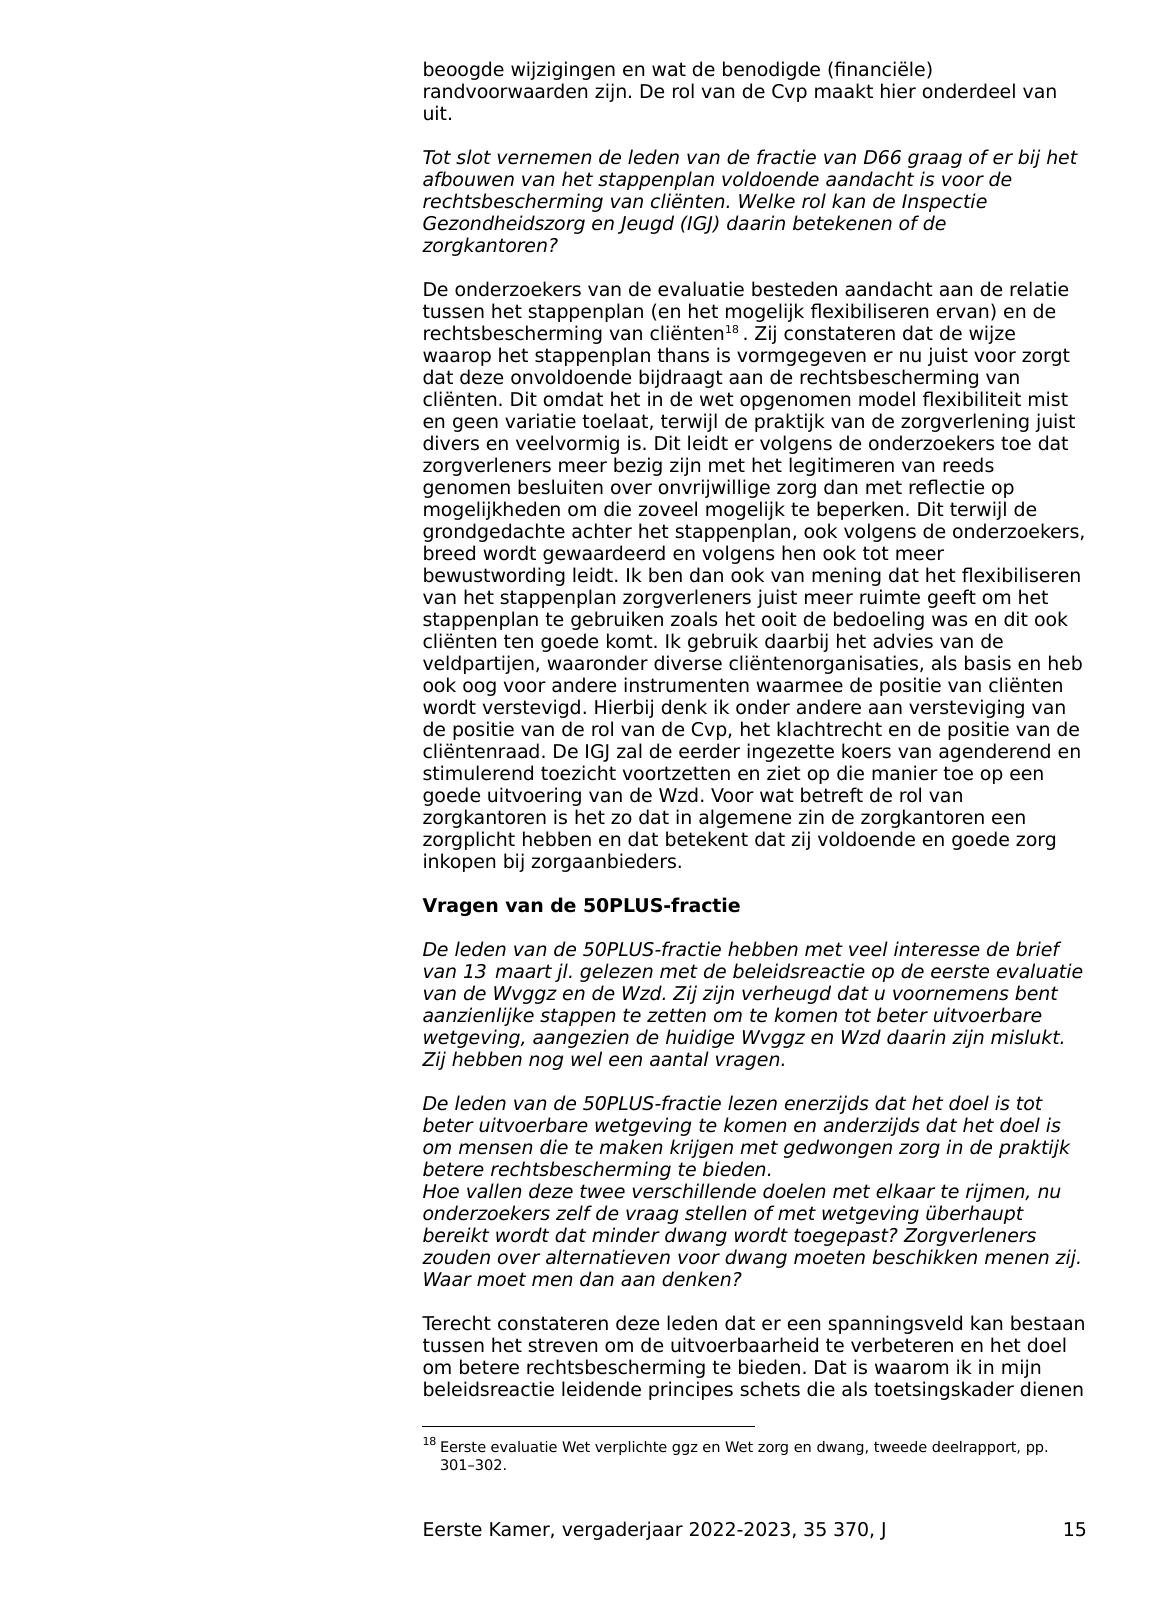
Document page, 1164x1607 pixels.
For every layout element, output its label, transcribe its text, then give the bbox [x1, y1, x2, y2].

subtitle Vragen van de 50PLUS-fractie [422, 895, 1087, 917]
text Eerste evaluatie Wet verplichte ggz en Wet zorg en dwang, tweede deelrapport, pp. 301–302. [422, 1435, 1087, 1474]
text beoogde wijzigingen en wat de benodigde (financiële) randvoorwaarden zijn. De rol van de Cvp maakt hier onderdeel van uit. [422, 59, 1087, 125]
text Hoe vallen deze twee verschillende doelen met elkaar te rijmen, nu onderzoekers zelf de vraag stellen of met wetgeving überhaupt bereikt wordt dat minder dwang wordt toegepast? Zorgverleners zouden over alternatieven voor dwang moeten beschikken menen zij. Waar moet men dan aan denken? [422, 1181, 1087, 1291]
text Tot slot vernemen de leden van de fractie van D66 graag of er bij het afbouwen van het stappenplan voldoende aandacht is voor de rechtsbescherming van cliënten. Welke rol kan de Inspectie Gezondheidszorg en Jeugd (IGJ) daarin betekenen of de zorgkantoren? [422, 147, 1087, 257]
text De leden van de 50PLUS-fractie lezen enerzijds dat het doel is tot beter uitvoerbare wetgeving te komen en anderzijds dat het doel is om mensen die te maken krijgen met gedwongen zorg in de praktijk betere rechtsbescherming te bieden. [422, 1093, 1087, 1181]
text Terecht constateren deze leden dat er een spanningsveld kan bestaan tussen het streven om de uitvoerbaarheid te verbeteren en het doel om betere rechtsbescherming te bieden. Dat is waarom ik in mijn beleidsreactie leidende principes schets die als toetsingskader dienen [422, 1313, 1087, 1401]
text De onderzoekers van de evaluatie besteden aandacht aan de relatie tussen het stappenplan (en het mogelijk flexibiliseren ervan) en de rechtsbescherming van cliënten. Zij constateren dat de wijze waarop het stappenplan thans is vormgegeven er nu juist voor zorgt dat deze onvoldoende bijdraagt aan de rechtsbescherming van cliënten. Dit omdat het in de wet opgenomen model flexibiliteit mist en geen variatie toelaat, terwijl de praktijk van de zorgverlening juist divers en veelvormig is. Dit leidt er volgens de onderzoekers toe dat zorgverleners meer bezig zijn met het legitimeren van reeds genomen besluiten over onvrijwillige zorg dan met reflectie op mogelijkheden om die zoveel mogelijk te beperken. Dit terwijl de grondgedachte achter het stappenplan, ook volgens de onderzoekers, breed wordt gewaardeerd en volgens hen ook tot meer bewustwording leidt. Ik ben dan ook van mening dat het flexibiliseren van het stappenplan zorgverleners juist meer ruimte geeft om het stappenplan te gebruiken zoals het ooit de bedoeling was en dit ook cliënten ten goede komt. Ik gebruik daarbij het advies van de veldpartijen, waaronder diverse cliëntenorganisaties, als basis en heb ook oog voor andere instrumenten waarmee de positie van cliënten wordt verstevigd. Hierbij denk ik onder andere aan versteviging van de positie van de rol van de Cvp, het klachtrecht en de positie van de cliëntenraad. De IGJ zal de eerder ingezette koers van agenderend en stimulerend toezicht voortzetten en ziet op die manier toe op een goede uitvoering van de Wzd. Voor wat betreft de rol van zorgkantoren is het zo dat in algemene zin de zorgkantoren een zorgplicht hebben en dat betekent dat zij voldoende en goede zorg inkopen bij zorgaanbieders. [422, 279, 1087, 873]
text De leden van de 50PLUS-fractie hebben met veel interesse de brief van 13 maart jl. gelezen met de beleidsreactie op de eerste evaluatie van de Wvggz en de Wzd. Zij zijn verheugd dat u voornemens bent aanzienlijke stappen te zetten om te komen tot beter uitvoerbare wetgeving, aangezien de huidige Wvggz en Wzd daarin zijn mislukt. Zij hebben nog wel een aantal vragen. [422, 939, 1087, 1071]
